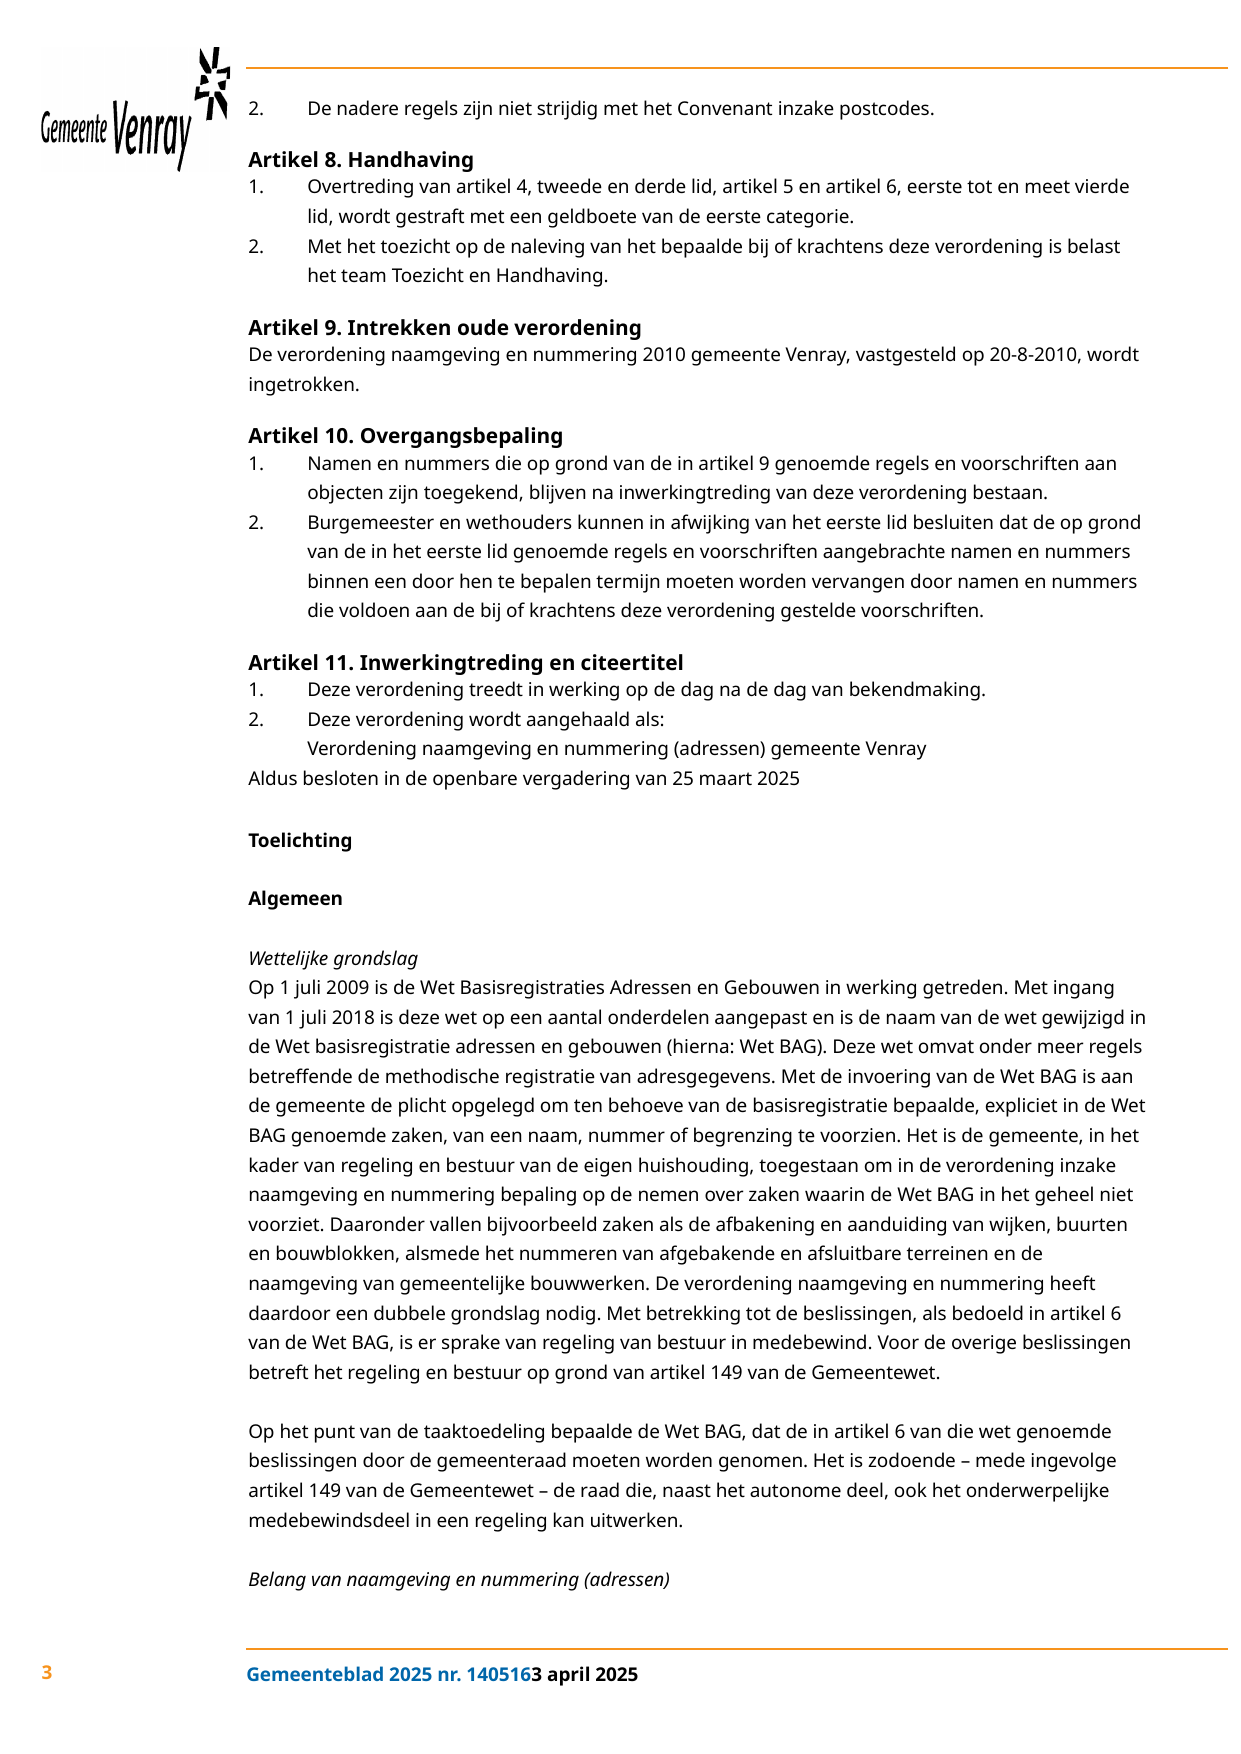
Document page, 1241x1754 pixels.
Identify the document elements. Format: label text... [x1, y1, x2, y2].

text Op 1 juli 2009 is de Wet Basisregistraties Adressen en Gebouwen in werking getreden. Met ingang van 1 juli 2018 is deze wet op een aantal onderdelen aangepast en is de naam van de wet gewijzigd in de Wet basisregistratie adressen en gebouwen (hierna: Wet BAG). Deze wet omvat onder meer regels betreffende de methodische registratie van adresgegevens. Met de invoering van de Wet BAG is aan de gemeente de plicht opgelegd om ten behoeve van de basisregistratie bepaalde, expliciet in de Wet BAG genoemde zaken, van een naam, nummer of begrenzing te voorzien. Het is de gemeente, in het kader van regeling en bestuur van de eigen huishouding, toegestaan om in de verordening inzake naamgeving en nummering bepaling op de nemen over zaken waarin de Wet BAG in het geheel niet voorziet. Daaronder vallen bijvoorbeeld zaken als de afbakening en aanduiding van wijken, buurten en bouwblokken, alsmede het nummeren van afgebakende en afsluitbare terreinen en de naamgeving van gemeentelijke bouwwerken. De verordening naamgeving en nummering heeft daardoor een dubbele grondslag nodig. Met betrekking tot de beslissingen, als bedoeld in artikel 6 van de Wet BAG, is er sprake van regeling van bestuur in medebewind. Voor de overige beslissingen betreft het regeling en bestuur op grond van artikel 149 van de Gemeentewet. [248, 974, 1152, 1384]
list De nadere regels zijn niet strijdig met het Convenant inzake postcodes. [248, 95, 1152, 121]
text Algemeen [248, 886, 1152, 911]
list Met het toezicht op de naleving van het bepaalde bij of krachtens deze verordening is belast het team Toezicht en Handhaving. [248, 233, 1152, 288]
list Burgemeester en wethouders kunnen in afwijking van het eerste lid besluiten dat de op grond van de in het eerste lid genoemde regels en voorschriften aangebrachte namen en nummers binnen een door hen te bepalen termijn moeten worden vervangen door namen en nummers die voldoen aan de bij of krachtens deze verordening gestelde voorschriften. [248, 509, 1152, 623]
text Artikel 11. Inwerkingtreding en citeertitel [248, 648, 1152, 676]
text De verordening naamgeving en nummering 2010 gemeente Venray, vastgesteld op 20-8-2010, wordt ingetrokken. [248, 341, 1152, 397]
picture [41, 47, 231, 172]
text Toelichting [248, 817, 1152, 856]
list Deze verordening treedt in werking op de dag na de dag van bekendmaking. [248, 676, 1152, 702]
text Aldus besloten in de openbare vergadering van 25 maart 2025 [248, 765, 1152, 791]
text Belang van naamgeving en nummering (adressen) [248, 1566, 1152, 1592]
text Artikel 9. Intrekken oude verordening [248, 313, 1152, 341]
text Op het punt van de taaktoedeling bepaalde de Wet BAG, dat de in artikel 6 van die wet genoemde beslissingen door de gemeenteraad moeten worden genomen. Het is zodoende – mede ingevolge artikel 149 van de Gemeentewet – de raad die, naast het autonome deel, ook het onderwerpelijke medebewindsdeel in een regeling kan uitwerken. [248, 1418, 1152, 1532]
list Deze verordening wordt aangehaald als: [248, 706, 1152, 732]
list Namen en nummers die op grond van de in artikel 9 genoemde regels en voorschriften aan objecten zijn toegekend, blijven na inwerkingtreding van deze verordening bestaan. [248, 450, 1152, 505]
text Wettelijke grondslag [248, 945, 1152, 970]
list Verordening naamgeving en nummering (adressen) gemeente Venray [248, 736, 1152, 761]
text Artikel 8. Handhaving [248, 145, 1152, 174]
text Artikel 10. Overgangsbepaling [248, 421, 1152, 450]
list Overtreding van artikel 4, tweede en derde lid, artikel 5 en artikel 6, eerste tot en meet vierde lid, wordt gestraft met een geldboete van de eerste categorie. [248, 174, 1152, 229]
